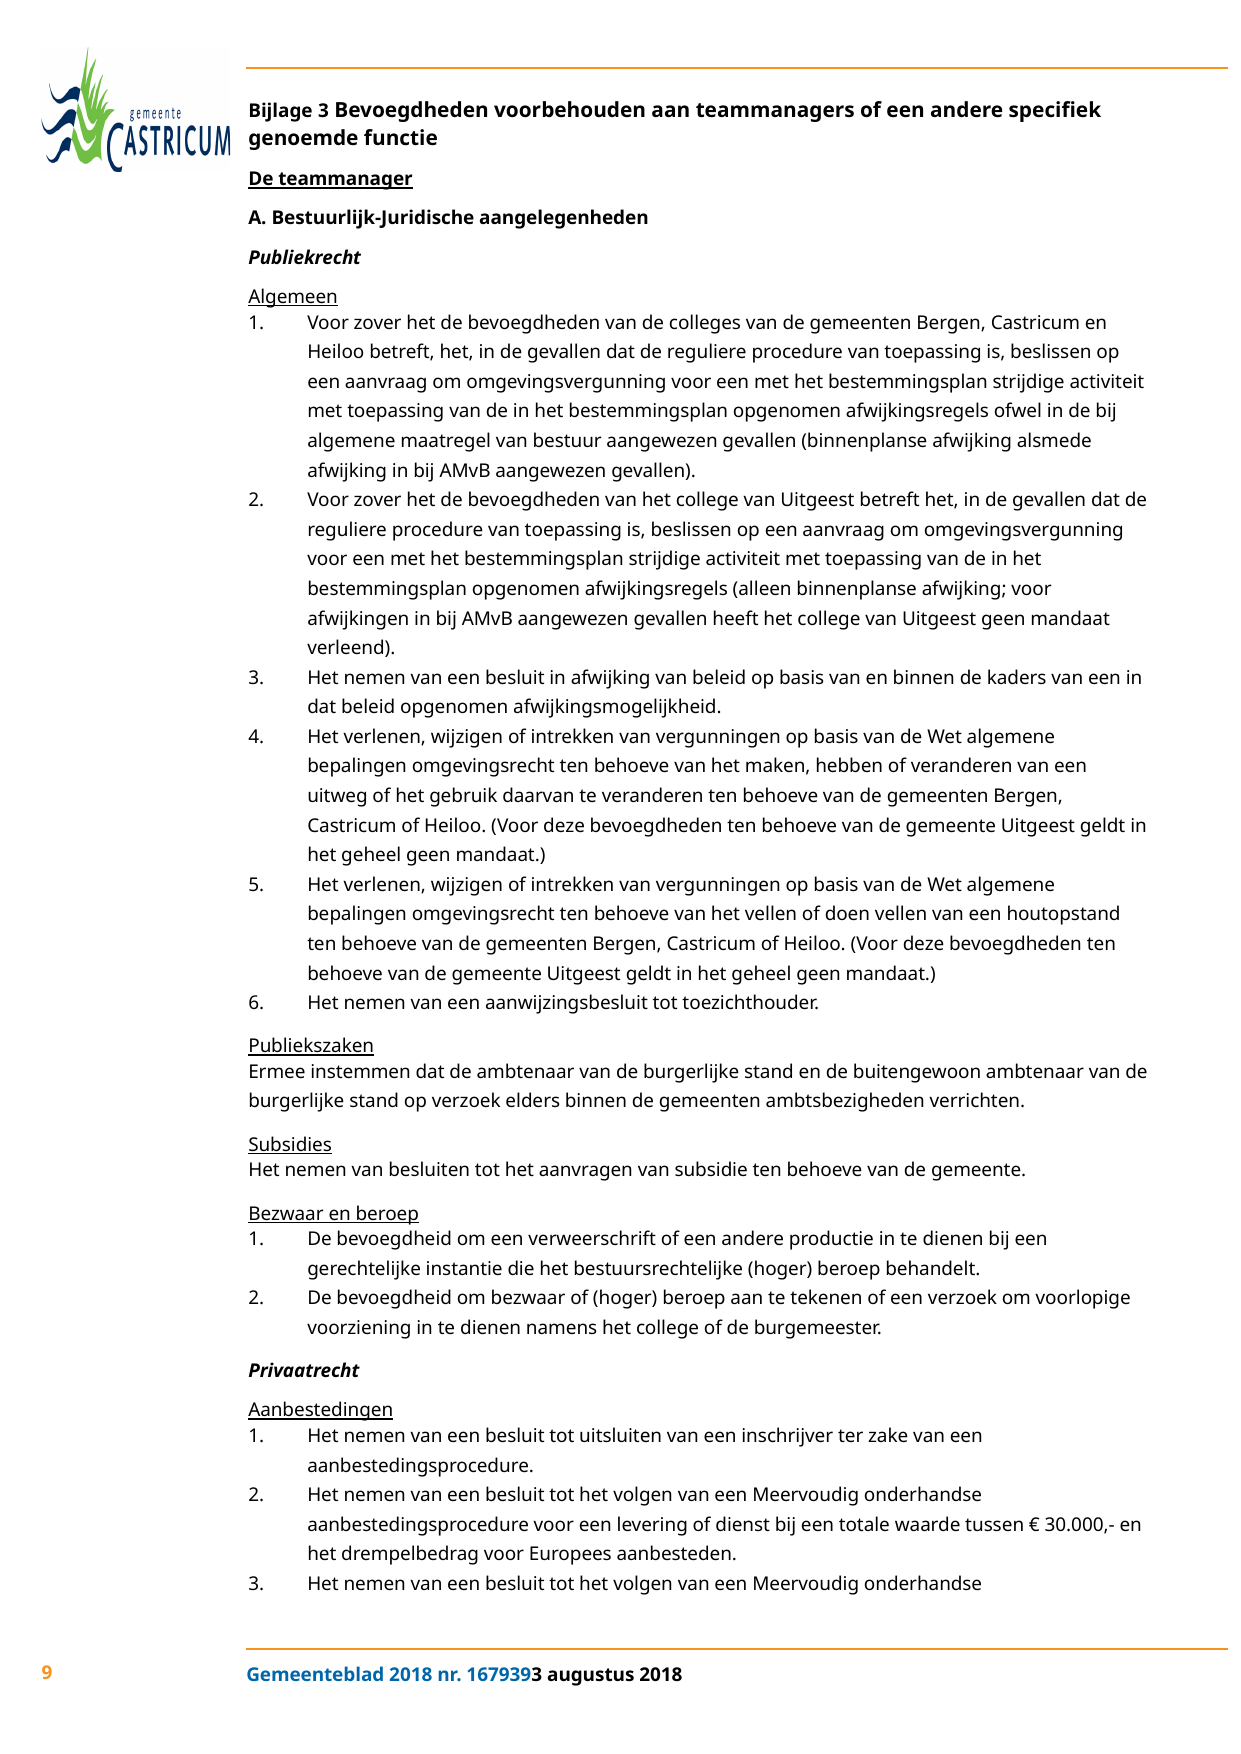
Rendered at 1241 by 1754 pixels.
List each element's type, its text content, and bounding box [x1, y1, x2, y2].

list De bevoegdheid om een verweerschrift of een andere productie in te dienen bij een gerechtelijke instantie die het bestuursrechtelijke (hoger) beroep behandelt. [248, 1225, 1152, 1281]
list Het verlenen, wijzigen of intrekken van vergunningen op basis van de Wet algemene bepalingen omgevingsrecht ten behoeve van het maken, hebben of veranderen van een uitweg of het gebruik daarvan te veranderen ten behoeve van de gemeenten Bergen, Castricum of Heiloo. (Voor deze bevoegdheden ten behoeve van de gemeente Uitgeest geldt in het geheel geen mandaat.) [248, 723, 1152, 867]
text Algemeen [248, 283, 1152, 309]
text Privaatrecht [248, 1357, 1152, 1383]
text A. Bestuurlijk-Juridische aangelegenheden [248, 204, 1152, 230]
picture [41, 47, 231, 172]
list Het nemen van een besluit tot uitsluiten van een inschrijver ter zake van een aanbestedingsprocedure. [248, 1422, 1152, 1478]
text Ermee instemmen dat de ambtenaar van de burgerlijke stand en de buitengewoon ambtenaar van de burgerlijke stand op verzoek elders binnen de gemeenten ambtsbezigheden verrichten. [248, 1058, 1152, 1113]
text Publiekrecht [248, 244, 1152, 269]
text Bijlage 3 Bevoegdheden voorbehouden aan teammanagers of een andere specifiek genoemde functie [248, 95, 1152, 152]
list Voor zover het de bevoegdheden van het college van Uitgeest betreft het, in de gevallen dat de reguliere procedure van toepassing is, beslissen op een aanvraag om omgevingsvergunning voor een met het bestemmingsplan strijdige activiteit met toepassing van de in het bestemmingsplan opgenomen afwijkingsregels (alleen binnenplanse afwijking; voor afwijkingen in bij AMvB aangewezen gevallen heeft het college van Uitgeest geen mandaat verleend). [248, 486, 1152, 660]
text De teammanager [248, 165, 1152, 191]
list Het verlenen, wijzigen of intrekken van vergunningen op basis van de Wet algemene bepalingen omgevingsrecht ten behoeve van het vellen of doen vellen van een houtopstand ten behoeve van de gemeenten Bergen, Castricum of Heiloo. (Voor deze bevoegdheden ten behoeve van de gemeente Uitgeest geldt in het geheel geen mandaat.) [248, 871, 1152, 985]
text Het nemen van besluiten tot het aanvragen van subsidie ten behoeve van de gemeente. [248, 1157, 1152, 1182]
text Aanbestedingen [248, 1397, 1152, 1422]
list Voor zover het de bevoegdheden van de colleges van de gemeenten Bergen, Castricum en Heiloo betreft, het, in de gevallen dat de reguliere procedure van toepassing is, beslissen op een aanvraag om omgevingsvergunning voor een met het bestemmingsplan strijdige activiteit met toepassing van de in het bestemmingsplan opgenomen afwijkingsregels ofwel in de bij algemene maatregel van bestuur aangewezen gevallen (binnenplanse afwijking alsmede afwijking in bij AMvB aangewezen gevallen). [248, 309, 1152, 482]
list Het nemen van een besluit tot het volgen van een Meervoudig onderhandse aanbestedingsprocedure voor een levering of dienst bij een totale waarde tussen € 30.000,- en het drempelbedrag voor Europees aanbesteden. [248, 1481, 1152, 1566]
text Publiekszaken [248, 1032, 1152, 1058]
list Het nemen van een besluit tot het volgen van een Meervoudig onderhandse [248, 1570, 1152, 1596]
text Bezwaar en beroep [248, 1200, 1152, 1225]
list De bevoegdheid om bezwaar of (hoger) beroep aan te tekenen of een verzoek om voorlopige voorziening in te dienen namens het college of de burgemeester. [248, 1284, 1152, 1340]
text Subsidies [248, 1131, 1152, 1157]
list Het nemen van een aanwijzingsbesluit tot toezichthouder. [248, 989, 1152, 1015]
list Het nemen van een besluit in afwijking van beleid op basis van en binnen de kaders van een in dat beleid opgenomen afwijkingsmogelijkheid. [248, 664, 1152, 719]
